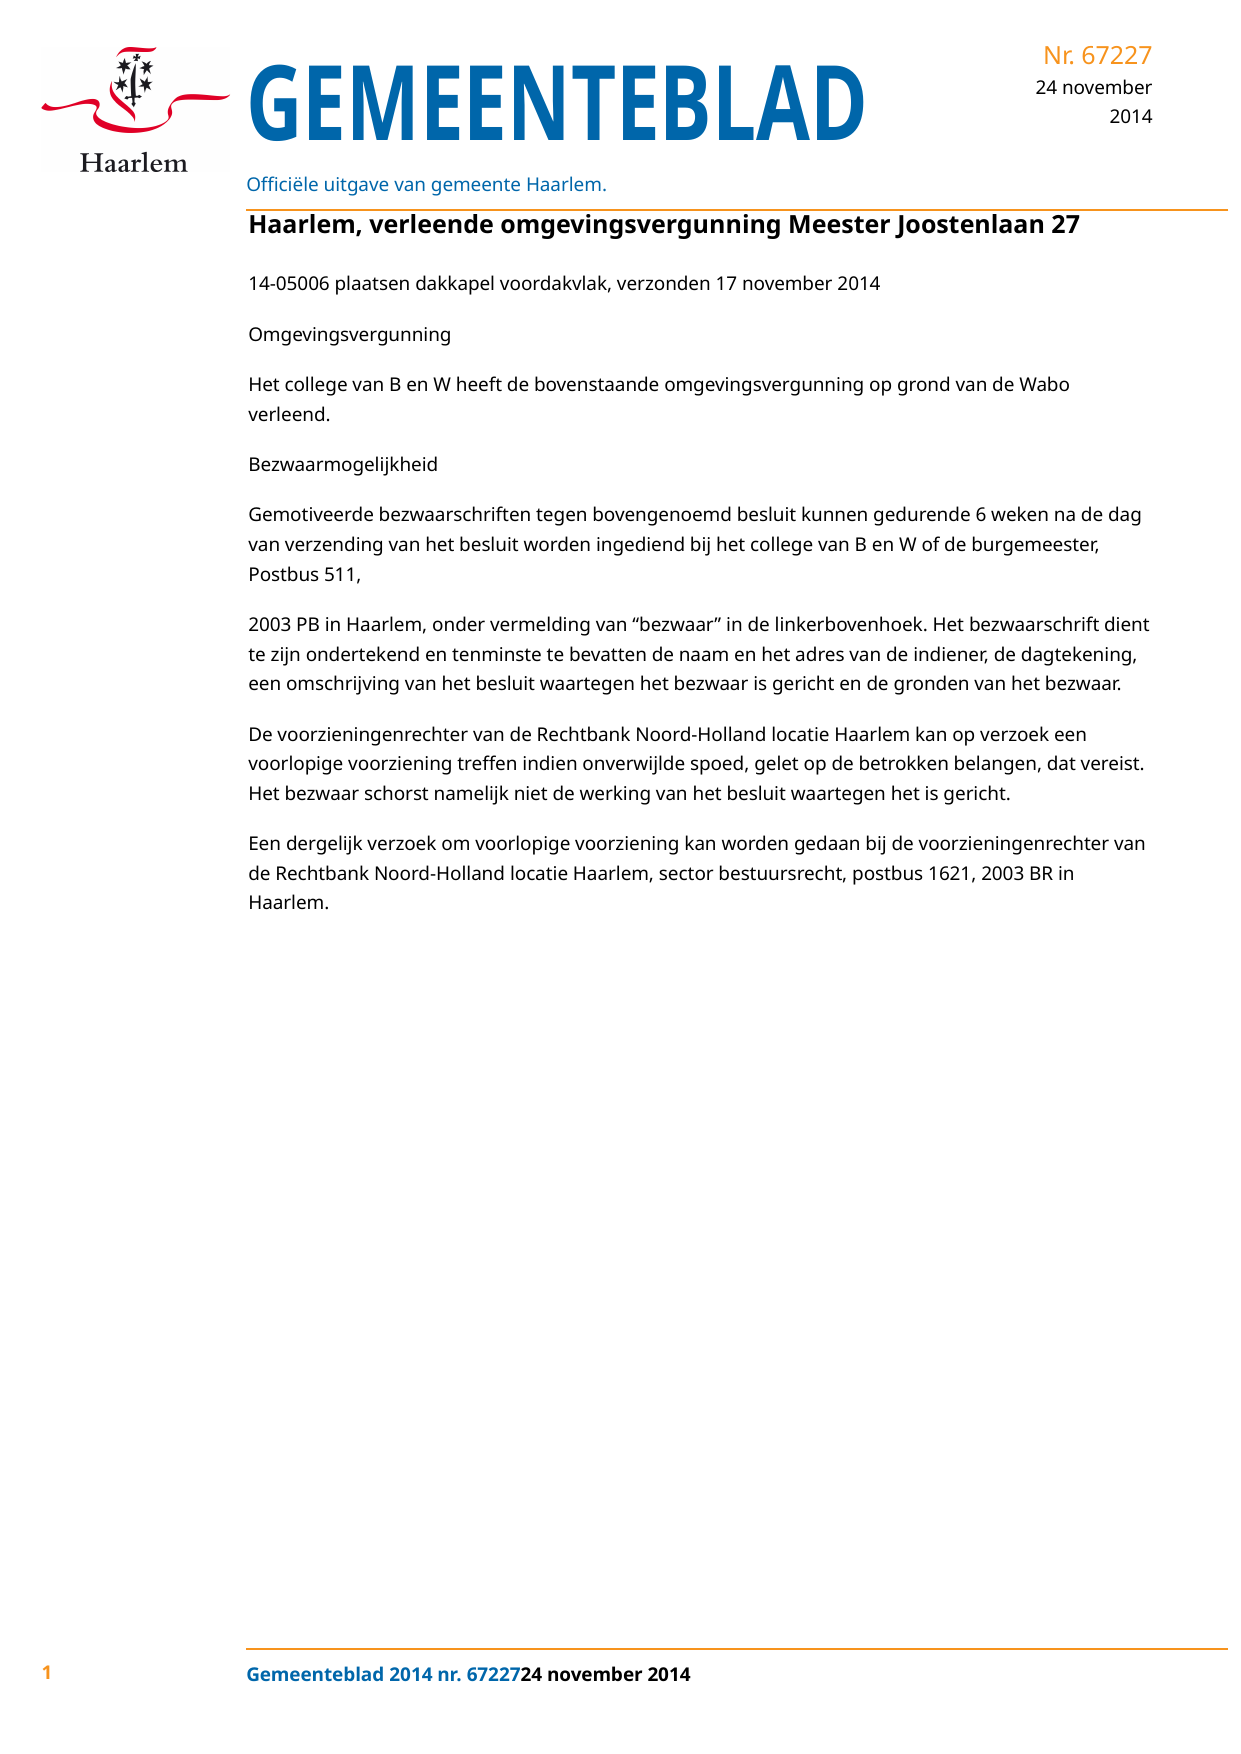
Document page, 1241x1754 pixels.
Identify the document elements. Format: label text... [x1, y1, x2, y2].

text Bezwaarmogelijkheid [248, 451, 1152, 477]
text Een dergelijk verzoek om voorlopige voorziening kan worden gedaan bij de voorzieningenrechter van de Rechtbank Noord-Holland locatie Haarlem, sector bestuursrecht, postbus 1621, 2003 BR in Haarlem. [248, 830, 1152, 915]
text De voorzieningenrechter van de Rechtbank Noord-Holland locatie Haarlem kan op verzoek een voorlopige voorziening treffen indien onverwijlde spoed, gelet op de betrokken belangen, dat vereist. Het bezwaar schorst namelijk niet de werking van het besluit waartegen het is gericht. [248, 721, 1152, 806]
picture [41, 47, 231, 172]
text 2003 PB in Haarlem, onder vermelding van “bezwaar” in de linkerbovenhoek. Het bezwaarschrift dient te zijn ondertekend en tenminste te bevatten de naam en het adres van de indiener, de dagtekening, een omschrijving van het besluit waartegen het bezwaar is gericht en de gronden van het bezwaar. [248, 611, 1152, 696]
text Omgevingsvergunning [248, 321, 1152, 346]
text Haarlem, verleende omgevingsvergunning Meester Joostenlaan 27 [248, 211, 1152, 241]
text Gemotiveerde bezwaarschriften tegen bovengenoemd besluit kunnen gedurende 6 weken na de dag van verzending van het besluit worden ingediend bij het college van B en W of de burgemeester, Postbus 511, [248, 502, 1152, 586]
text Het college van B en W heeft de bovenstaande omgevingsvergunning op grond van de Wabo verleend. [248, 371, 1152, 426]
text 14-05006 plaatsen dakkapel voordakvlak, verzonden 17 november 2014 [248, 270, 1152, 296]
